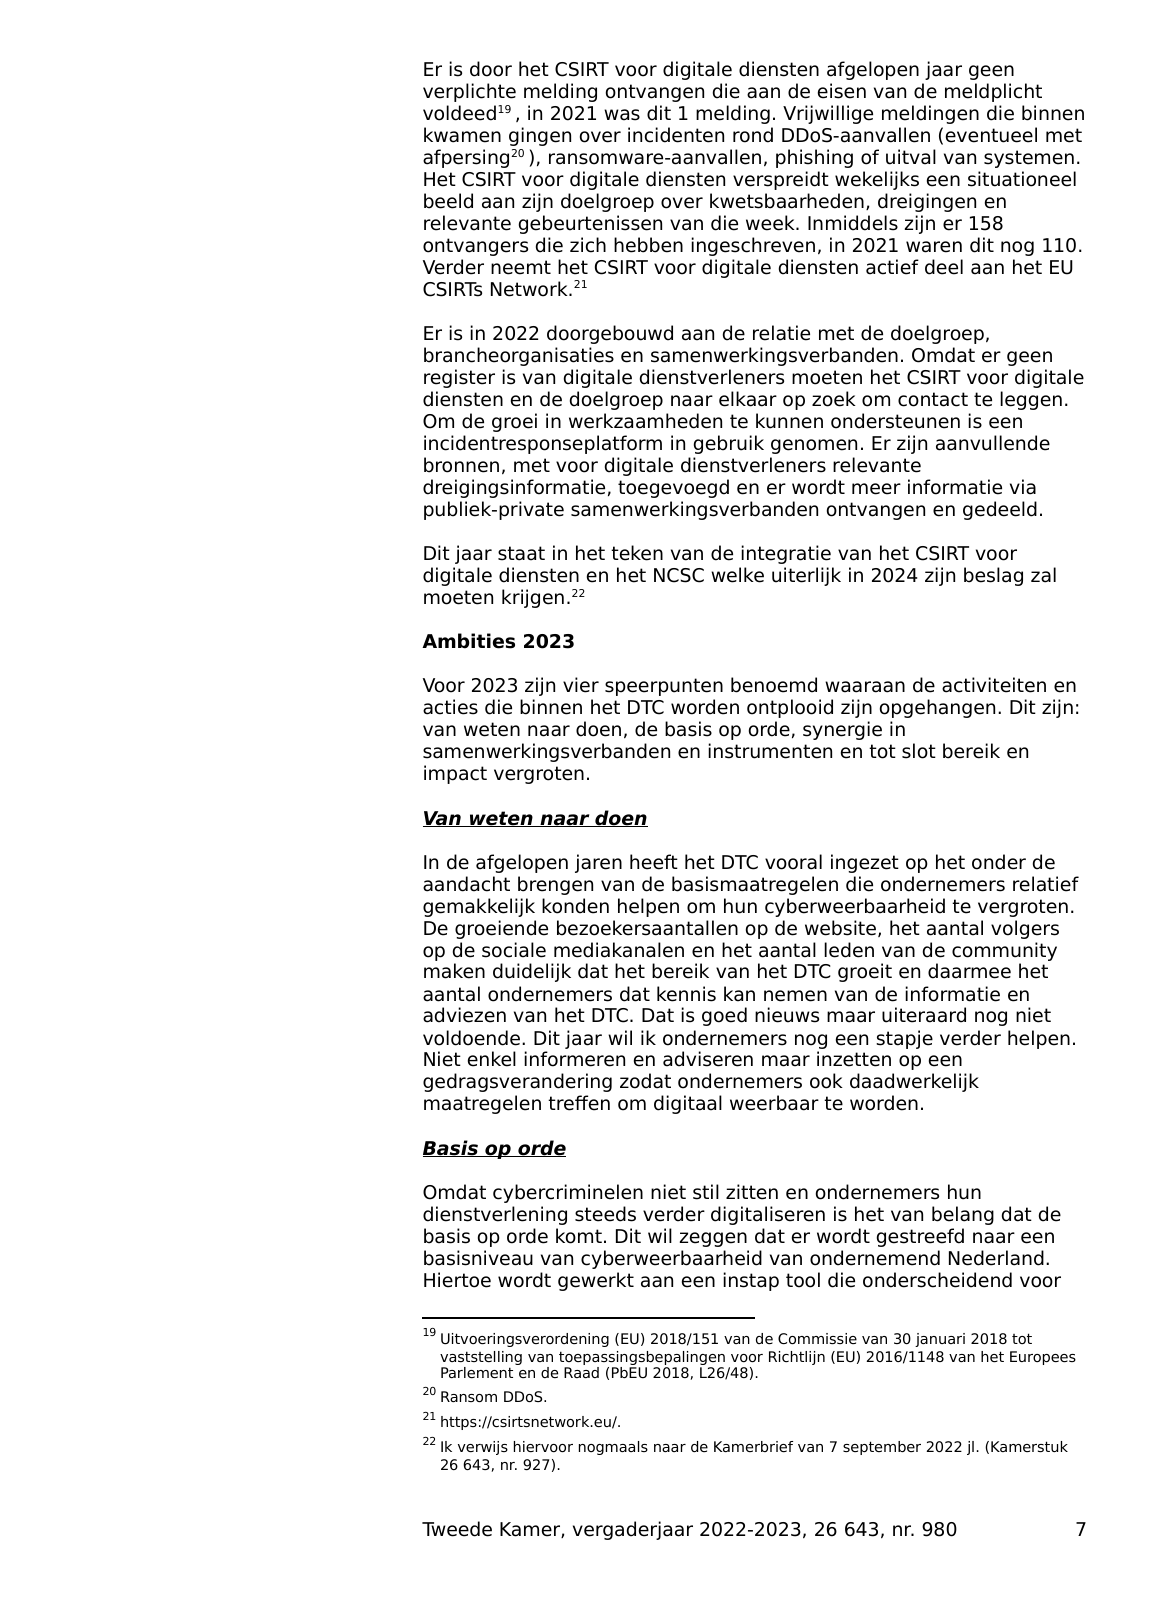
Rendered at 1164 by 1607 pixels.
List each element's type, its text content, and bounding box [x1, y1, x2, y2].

text Ransom DDoS. [422, 1385, 1087, 1407]
text Er is in 2022 doorgebouwd aan de relatie met de doelgroep, brancheorganisaties en samenwerkingsverbanden. Omdat er geen register is van digitale dienstverleners moeten het CSIRT voor digitale diensten en de doelgroep naar elkaar op zoek om contact te leggen. Om de groei in werkzaamheden te kunnen ondersteunen is een incidentresponseplatform in gebruik genomen. Er zijn aanvullende bronnen, met voor digitale dienstverleners relevante dreigingsinformatie, toegevoegd en er wordt meer informatie via publiek-private samenwerkingsverbanden ontvangen en gedeeld. [422, 323, 1087, 521]
text https://csirtsnetwork.eu/. [422, 1410, 1087, 1432]
text Er is door het CSIRT voor digitale diensten afgelopen jaar geen verplichte melding ontvangen die aan de eisen van de meldplicht voldeed, in 2021 was dit 1 melding. Vrijwillige meldingen die binnen kwamen gingen over incidenten rond DDoS-aanvallen (eventueel met afpersing), ransomware-aanvallen, phishing of uitval van systemen. Het CSIRT voor digitale diensten verspreidt wekelijks een situationeel beeld aan zijn doelgroep over kwetsbaarheden, dreigingen en relevante gebeurtenissen van die week. Inmiddels zijn er 158 ontvangers die zich hebben ingeschreven, in 2021 waren dit nog 110. Verder neemt het CSIRT voor digitale diensten actief deel aan het EU CSIRTs Network. [422, 59, 1087, 301]
text Voor 2023 zijn vier speerpunten benoemd waaraan de activiteiten en acties die binnen het DTC worden ontplooid zijn opgehangen. Dit zijn: van weten naar doen, de basis op orde, synergie in samenwerkingsverbanden en instrumenten en tot slot bereik en impact vergroten. [422, 675, 1087, 785]
subtitle Basis op orde [422, 1137, 1087, 1159]
text Dit jaar staat in het teken van de integratie van het CSIRT voor digitale diensten en het NCSC welke uiterlijk in 2024 zijn beslag zal moeten krijgen. [422, 543, 1087, 609]
text In de afgelopen jaren heeft het DTC vooral ingezet op het onder de aandacht brengen van de basismaatregelen die ondernemers relatief gemakkelijk konden helpen om hun cyberweerbaarheid te vergroten. De groeiende bezoekersaantallen op de website, het aantal volgers op de sociale mediakanalen en het aantal leden van de community maken duidelijk dat het bereik van het DTC groeit en daarmee het aantal ondernemers dat kennis kan nemen van de informatie en adviezen van het DTC. Dat is goed nieuws maar uiteraard nog niet voldoende. Dit jaar wil ik ondernemers nog een stapje verder helpen. Niet enkel informeren en adviseren maar inzetten op een gedragsverandering zodat ondernemers ook daadwerkelijk maatregelen treffen om digitaal weerbaar te worden. [422, 852, 1087, 1115]
text Ik verwijs hiervoor nogmaals naar de Kamerbrief van 7 september 2022 jl. (Kamerstuk 26 643, nr. 927). [422, 1435, 1087, 1474]
text Uitvoeringsverordening (EU) 2018/151 van de Commissie van 30 januari 2018 tot vaststelling van toepassingsbepalingen voor Richtlijn (EU) 2016/1148 van het Europees Parlement en de Raad (PbEU 2018, L26/48). [422, 1327, 1087, 1382]
text Omdat cybercriminelen niet stil zitten en ondernemers hun dienstverlening steeds verder digitaliseren is het van belang dat de basis op orde komt. Dit wil zeggen dat er wordt gestreefd naar een basisniveau van cyberweerbaarheid van ondernemend Nederland. Hiertoe wordt gewerkt aan een instap tool die onderscheidend voor [422, 1182, 1087, 1292]
subtitle Van weten naar doen [422, 807, 1087, 829]
subtitle Ambities 2023 [422, 631, 1087, 653]
